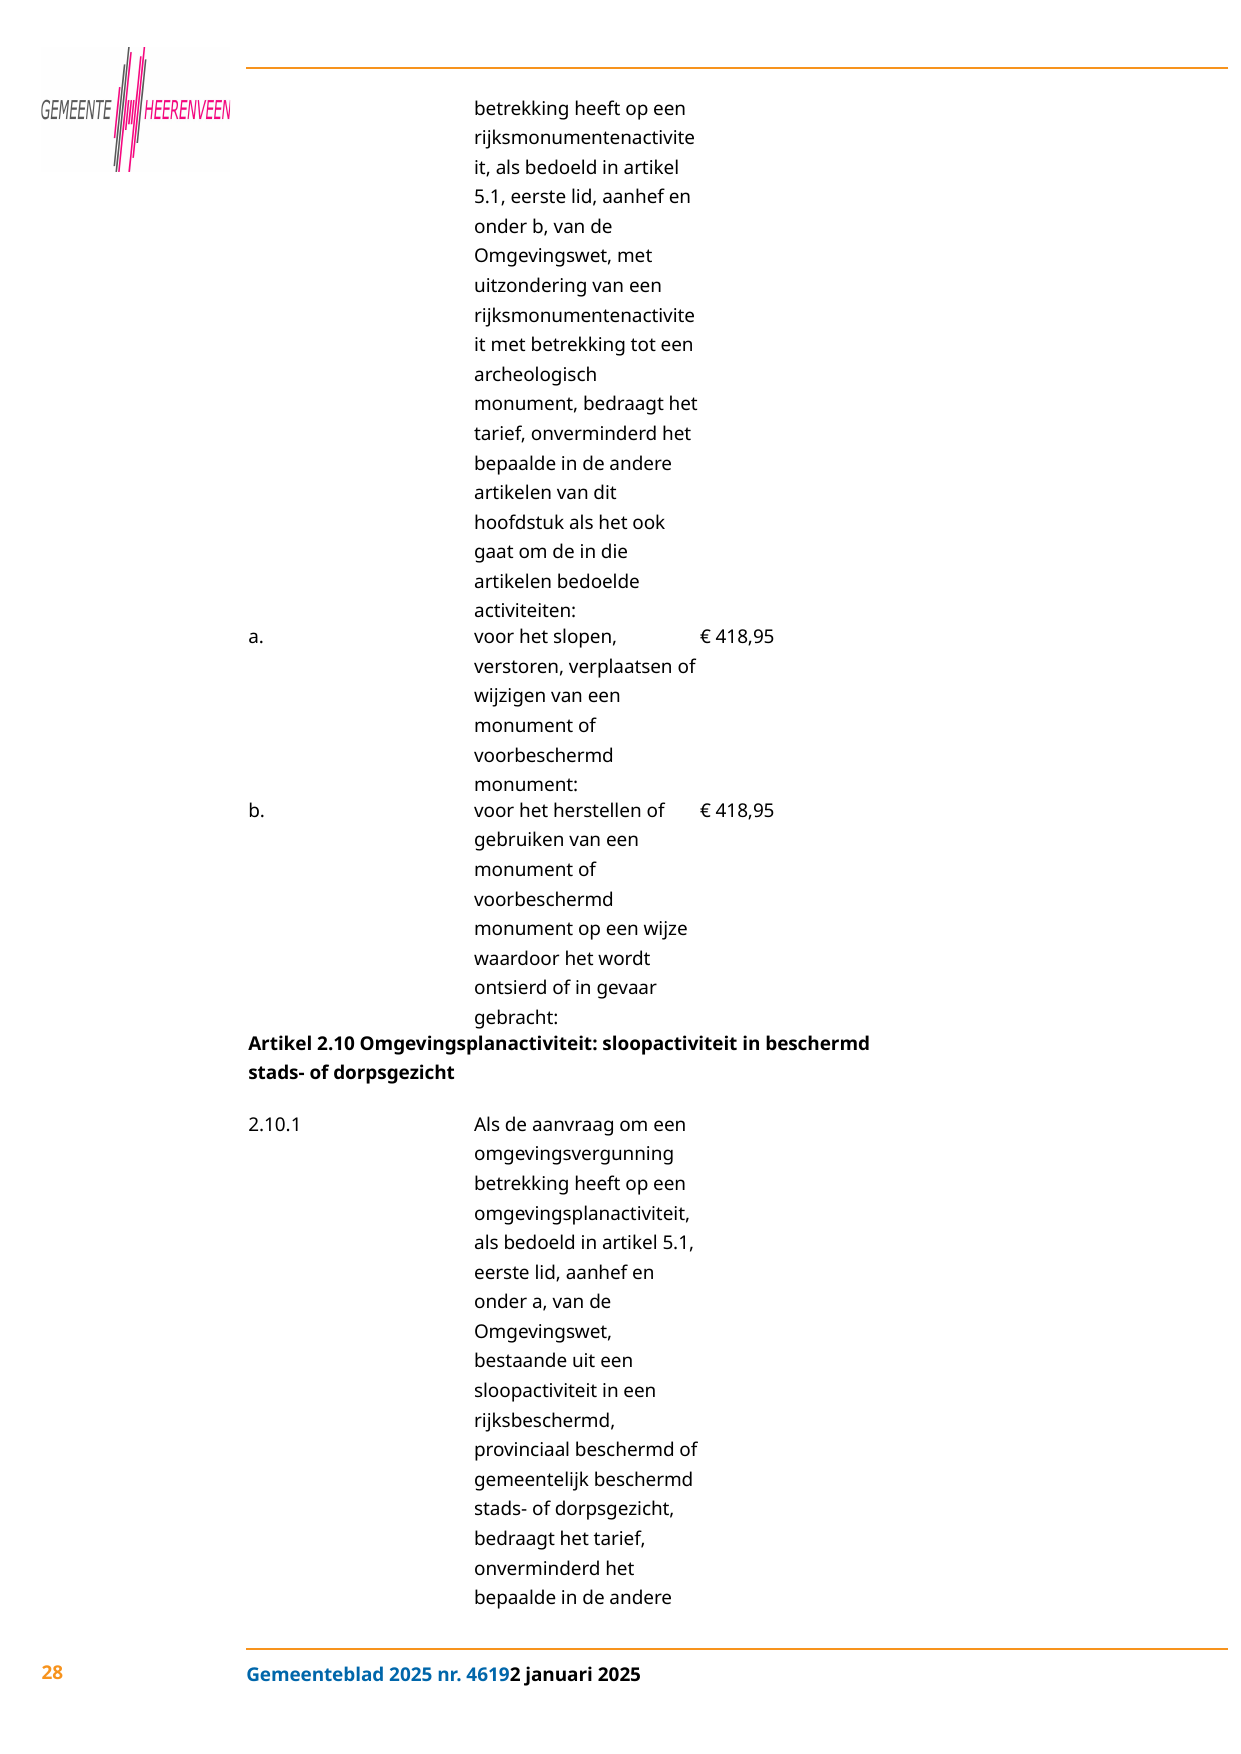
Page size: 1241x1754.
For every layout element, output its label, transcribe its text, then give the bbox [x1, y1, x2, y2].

table_cell [474, 1085, 700, 1111]
table_cell [926, 1111, 1152, 1610]
table_cell Als de aanvraag om een omgevingsvergunning betrekking heeft op een omgevingsplanactiviteit, als bedoeld in artikel 5.1, eerste lid, aanhef en onder a, van de Omgevingswet, bestaande uit een sloopactiviteit in een rijksbeschermd, provinciaal beschermd of gemeentelijk beschermd stads- of dorpsgezicht, bedraagt het tarief, onverminderd het bepaalde in de andere [474, 1111, 700, 1610]
table_cell [926, 797, 1152, 1030]
table_cell [926, 1085, 1152, 1111]
table_cell voor het slopen, verstoren, verplaatsen of wijzigen van een monument of voorbeschermd monument: [474, 624, 700, 797]
table_cell [926, 1030, 1152, 1085]
table_cell voor het herstellen of gebruiken van een monument of voorbeschermd monument op een wijze waardoor het wordt ontsierd of in gevaar gebracht: [474, 797, 700, 1030]
table_cell € 418,95 [700, 624, 926, 797]
table_cell [926, 95, 1152, 623]
table_cell [248, 1085, 474, 1111]
table_cell Artikel 2.10 Omgevingsplanactiviteit: sloopactiviteit in beschermd stads- of dorpsgezicht [248, 1030, 926, 1085]
picture [41, 47, 231, 172]
table_cell [248, 95, 474, 623]
table_cell [700, 1111, 926, 1610]
table_cell [700, 1085, 926, 1111]
table_cell [700, 95, 926, 623]
table_cell betrekking heeft op een rijksmonumentenactiviteit, als bedoeld in artikel 5.1, eerste lid, aanhef en onder b, van de Omgevingswet, met uitzondering van een rijksmonumentenactiviteit met betrekking tot een archeologisch monument, bedraagt het tarief, onverminderd het bepaalde in de andere artikelen van dit hoofdstuk als het ook gaat om de in die artikelen bedoelde activiteiten: [474, 95, 700, 623]
table_cell 2.10.1 [248, 1111, 474, 1610]
table_cell a. [248, 624, 474, 797]
table_cell € 418,95 [700, 797, 926, 1030]
table_cell b. [248, 797, 474, 1030]
table_cell [926, 624, 1152, 797]
